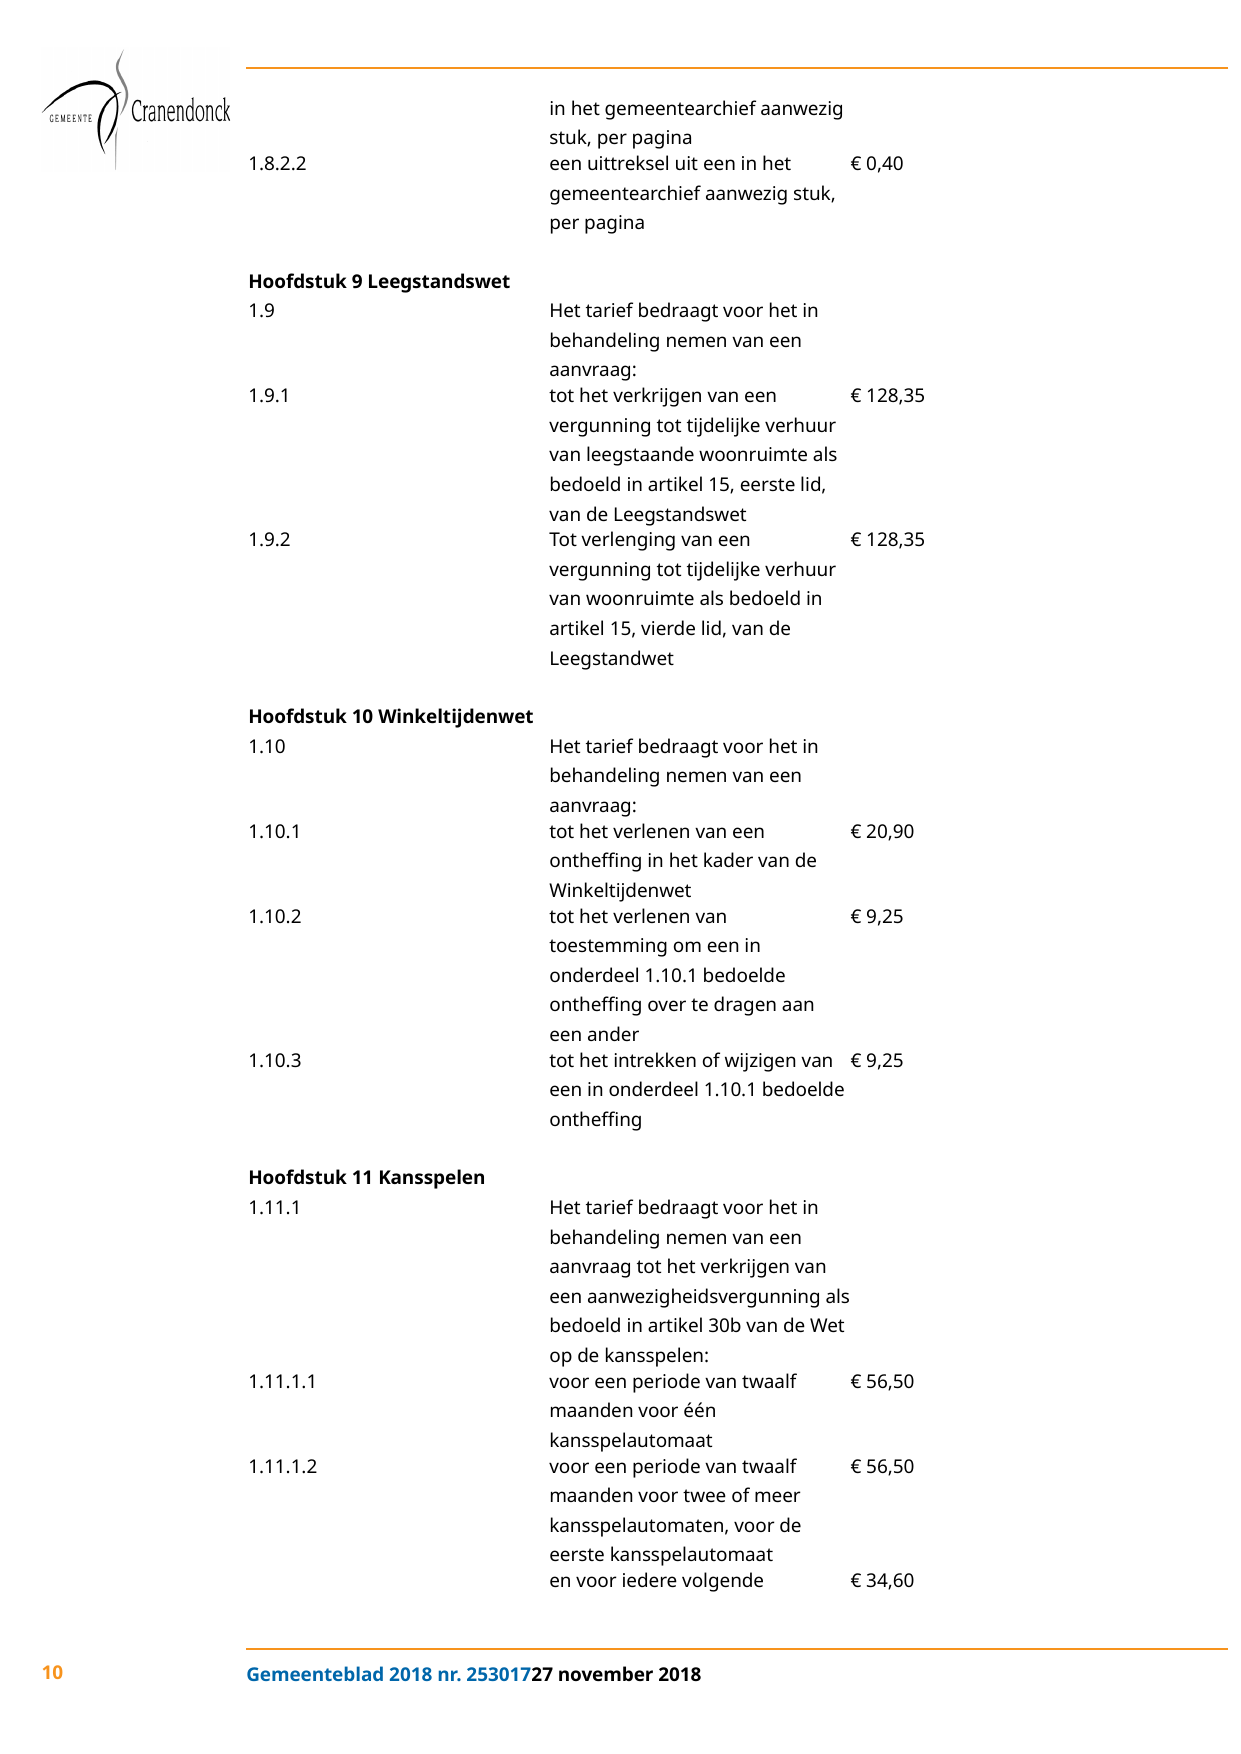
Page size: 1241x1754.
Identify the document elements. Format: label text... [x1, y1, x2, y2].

table_header 1.10 [248, 733, 549, 818]
table_cell 1.10.1 [248, 818, 549, 903]
table_cell Tot verlenging van een vergunning tot tijdelijke verhuur van woonruimte als bedoeld in artikel 15, vierde lid, van de Leegstandwet [549, 526, 850, 671]
table_cell 1.10.3 [248, 1047, 549, 1132]
table_header [850, 1194, 1152, 1368]
table_cell 1.10.2 [248, 903, 549, 1047]
table_header Het tarief bedraagt voor het in behandeling nemen van een aanvraag: [549, 298, 850, 382]
text Hoofdstuk 10 Winkeltijdenwet [248, 703, 1152, 729]
table_cell 1.9.1 [248, 383, 549, 526]
table_cell € 34,60 [850, 1567, 1152, 1593]
table_cell € 128,35 [850, 383, 1152, 526]
table_header 1.9 [248, 298, 549, 382]
table_cell € 0,40 [850, 150, 1152, 235]
table_cell in het gemeentearchief aanwezig stuk, per pagina [549, 95, 850, 150]
text Hoofdstuk 9 Leegstandswet [248, 268, 1152, 293]
table_header [850, 733, 1152, 818]
table_cell € 9,25 [850, 1047, 1152, 1132]
table_cell [248, 1567, 549, 1593]
table_header 1.11.1 [248, 1194, 549, 1368]
table_cell € 56,50 [850, 1368, 1152, 1453]
table_cell 1.11.1.1 [248, 1368, 549, 1453]
table_header Het tarief bedraagt voor het in behandeling nemen van een aanvraag: [549, 733, 850, 818]
table_cell € 128,35 [850, 526, 1152, 671]
table_cell [850, 95, 1152, 150]
table_cell 1.11.1.2 [248, 1453, 549, 1567]
table_cell een uittreksel uit een in het gemeentearchief aanwezig stuk, per pagina [549, 150, 850, 235]
table_cell en voor iedere volgende [549, 1567, 850, 1593]
table_header [850, 298, 1152, 382]
table_cell voor een periode van twaalf maanden voor één kansspelautomaat [549, 1368, 850, 1453]
table_cell [248, 95, 549, 150]
text Hoofdstuk 11 Kansspelen [248, 1164, 1152, 1190]
table_cell voor een periode van twaalf maanden voor twee of meer kansspelautomaten, voor de eerste kansspelautomaat [549, 1453, 850, 1567]
table_cell tot het verlenen van een ontheffing in het kader van de Winkeltijdenwet [549, 818, 850, 903]
table_cell 1.8.2.2 [248, 150, 549, 235]
table_cell tot het verkrijgen van een vergunning tot tijdelijke verhuur van leegstaande woonruimte als bedoeld in artikel 15, eerste lid, van de Leegstandswet [549, 383, 850, 526]
table_cell € 56,50 [850, 1453, 1152, 1567]
table_cell 1.9.2 [248, 526, 549, 671]
table_cell tot het verlenen van toestemming om een in onderdeel 1.10.1 bedoelde ontheffing over te dragen aan een ander [549, 903, 850, 1047]
table_cell € 20,90 [850, 818, 1152, 903]
table_cell € 9,25 [850, 903, 1152, 1047]
table_cell tot het intrekken of wijzigen van een in onderdeel 1.10.1 bedoelde ontheffing [549, 1047, 850, 1132]
table_header Het tarief bedraagt voor het in behandeling nemen van een aanvraag tot het verkrijgen van een aanwezigheidsvergunning als bedoeld in artikel 30b van de Wet op de kansspelen: [549, 1194, 850, 1368]
picture [41, 47, 231, 172]
